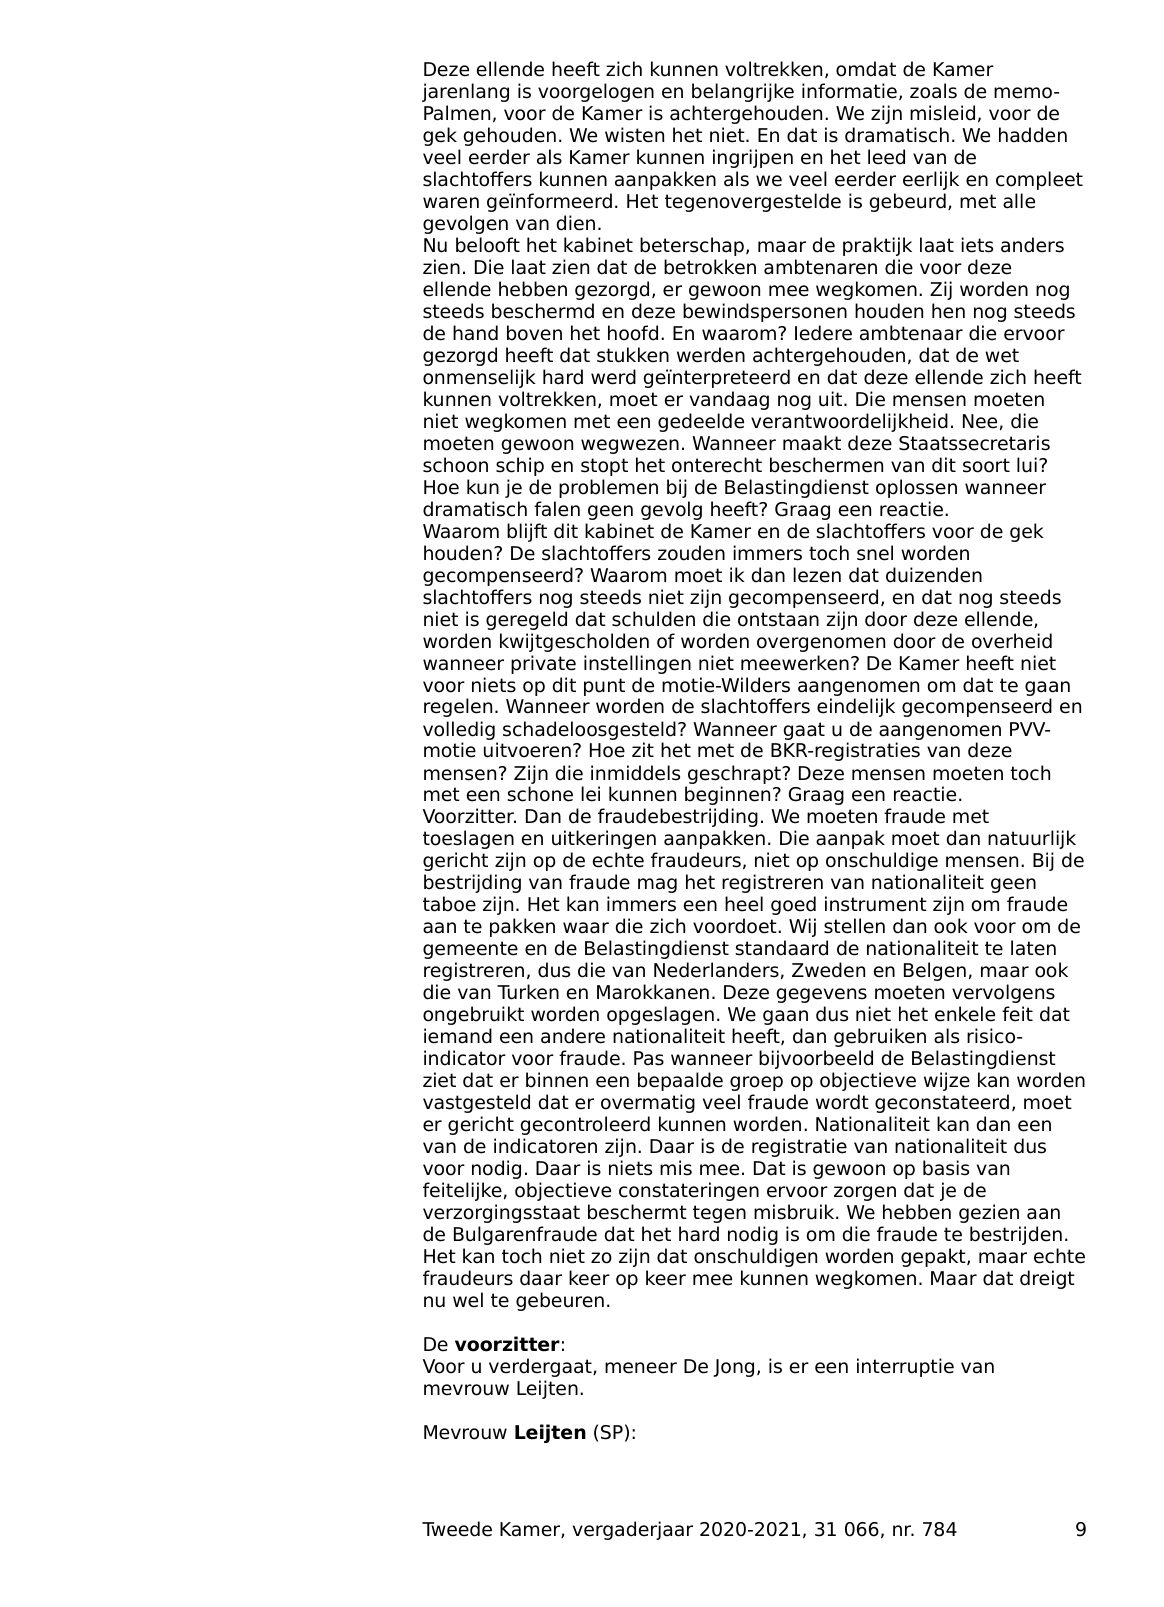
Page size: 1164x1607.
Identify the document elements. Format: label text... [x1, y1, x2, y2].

text Waarom blijft dit kabinet de Kamer en de slachtoffers voor de gek houden? De slachtoffers zouden immers toch snel worden gecompenseerd? Waarom moet ik dan lezen dat duizenden slachtoffers nog steeds niet zijn gecompenseerd, en dat nog steeds niet is geregeld dat schulden die ontstaan zijn door deze ellende, worden kwijtgescholden of worden overgenomen door de overheid wanneer private instellingen niet meewerken? De Kamer heeft niet voor niets op dit punt de motie-Wilders aangenomen om dat te gaan regelen. Wanneer worden de slachtoffers eindelijk gecompenseerd en volledig schadeloosgesteld? Wanneer gaat u de aangenomen PVV-motie uitvoeren? Hoe zit het met de BKR-registraties van deze mensen? Zijn die inmiddels geschrapt? Deze mensen moeten toch met een schone lei kunnen beginnen? Graag een reactie. [422, 521, 1087, 806]
text Nu belooft het kabinet beterschap, maar de praktijk laat iets anders zien. Die laat zien dat de betrokken ambtenaren die voor deze ellende hebben gezorgd, er gewoon mee wegkomen. Zij worden nog steeds beschermd en deze bewindspersonen houden hen nog steeds de hand boven het hoofd. En waarom? Iedere ambtenaar die ervoor gezorgd heeft dat stukken werden achtergehouden, dat de wet onmenselijk hard werd geïnterpreteerd en dat deze ellende zich heeft kunnen voltrekken, moet er vandaag nog uit. Die mensen moeten niet wegkomen met een gedeelde verantwoordelijkheid. Nee, die moeten gewoon wegwezen. Wanneer maakt deze Staatssecretaris schoon schip en stopt het onterecht beschermen van dit soort lui? Hoe kun je de problemen bij de Belastingdienst oplossen wanneer dramatisch falen geen gevolg heeft? Graag een reactie. [422, 235, 1087, 521]
text De voorzitter: [422, 1334, 1087, 1356]
text Deze ellende heeft zich kunnen voltrekken, omdat de Kamer jarenlang is voorgelogen en belangrijke informatie, zoals de memo-Palmen, voor de Kamer is achtergehouden. We zijn misleid, voor de gek gehouden. We wisten het niet. En dat is dramatisch. We hadden veel eerder als Kamer kunnen ingrijpen en het leed van de slachtoffers kunnen aanpakken als we veel eerder eerlijk en compleet waren geïnformeerd. Het tegenovergestelde is gebeurd, met alle gevolgen van dien. [422, 59, 1087, 235]
text Voor u verdergaat, meneer De Jong, is er een interruptie van mevrouw Leijten. [422, 1356, 1087, 1400]
text Mevrouw Leijten (SP): [422, 1422, 1087, 1444]
text Voorzitter. Dan de fraudebestrijding. We moeten fraude met toeslagen en uitkeringen aanpakken. Die aanpak moet dan natuurlijk gericht zijn op de echte fraudeurs, niet op onschuldige mensen. Bij de bestrijding van fraude mag het registreren van nationaliteit geen taboe zijn. Het kan immers een heel goed instrument zijn om fraude aan te pakken waar die zich voordoet. Wij stellen dan ook voor om de gemeente en de Belastingdienst standaard de nationaliteit te laten registreren, dus die van Nederlanders, Zweden en Belgen, maar ook die van Turken en Marokkanen. Deze gegevens moeten vervolgens ongebruikt worden opgeslagen. We gaan dus niet het enkele feit dat iemand een andere nationaliteit heeft, dan gebruiken als risico-indicator voor fraude. Pas wanneer bijvoorbeeld de Belastingdienst ziet dat er binnen een bepaalde groep op objectieve wijze kan worden vastgesteld dat er overmatig veel fraude wordt geconstateerd, moet er gericht gecontroleerd kunnen worden. Nationaliteit kan dan een van de indicatoren zijn. Daar is de registratie van nationaliteit dus voor nodig. Daar is niets mis mee. Dat is gewoon op basis van feitelijke, objectieve constateringen ervoor zorgen dat je de verzorgingsstaat beschermt tegen misbruik. We hebben gezien aan de Bulgarenfraude dat het hard nodig is om die fraude te bestrijden. Het kan toch niet zo zijn dat onschuldigen worden gepakt, maar echte fraudeurs daar keer op keer mee kunnen wegkomen. Maar dat dreigt nu wel te gebeuren. [422, 806, 1087, 1312]
